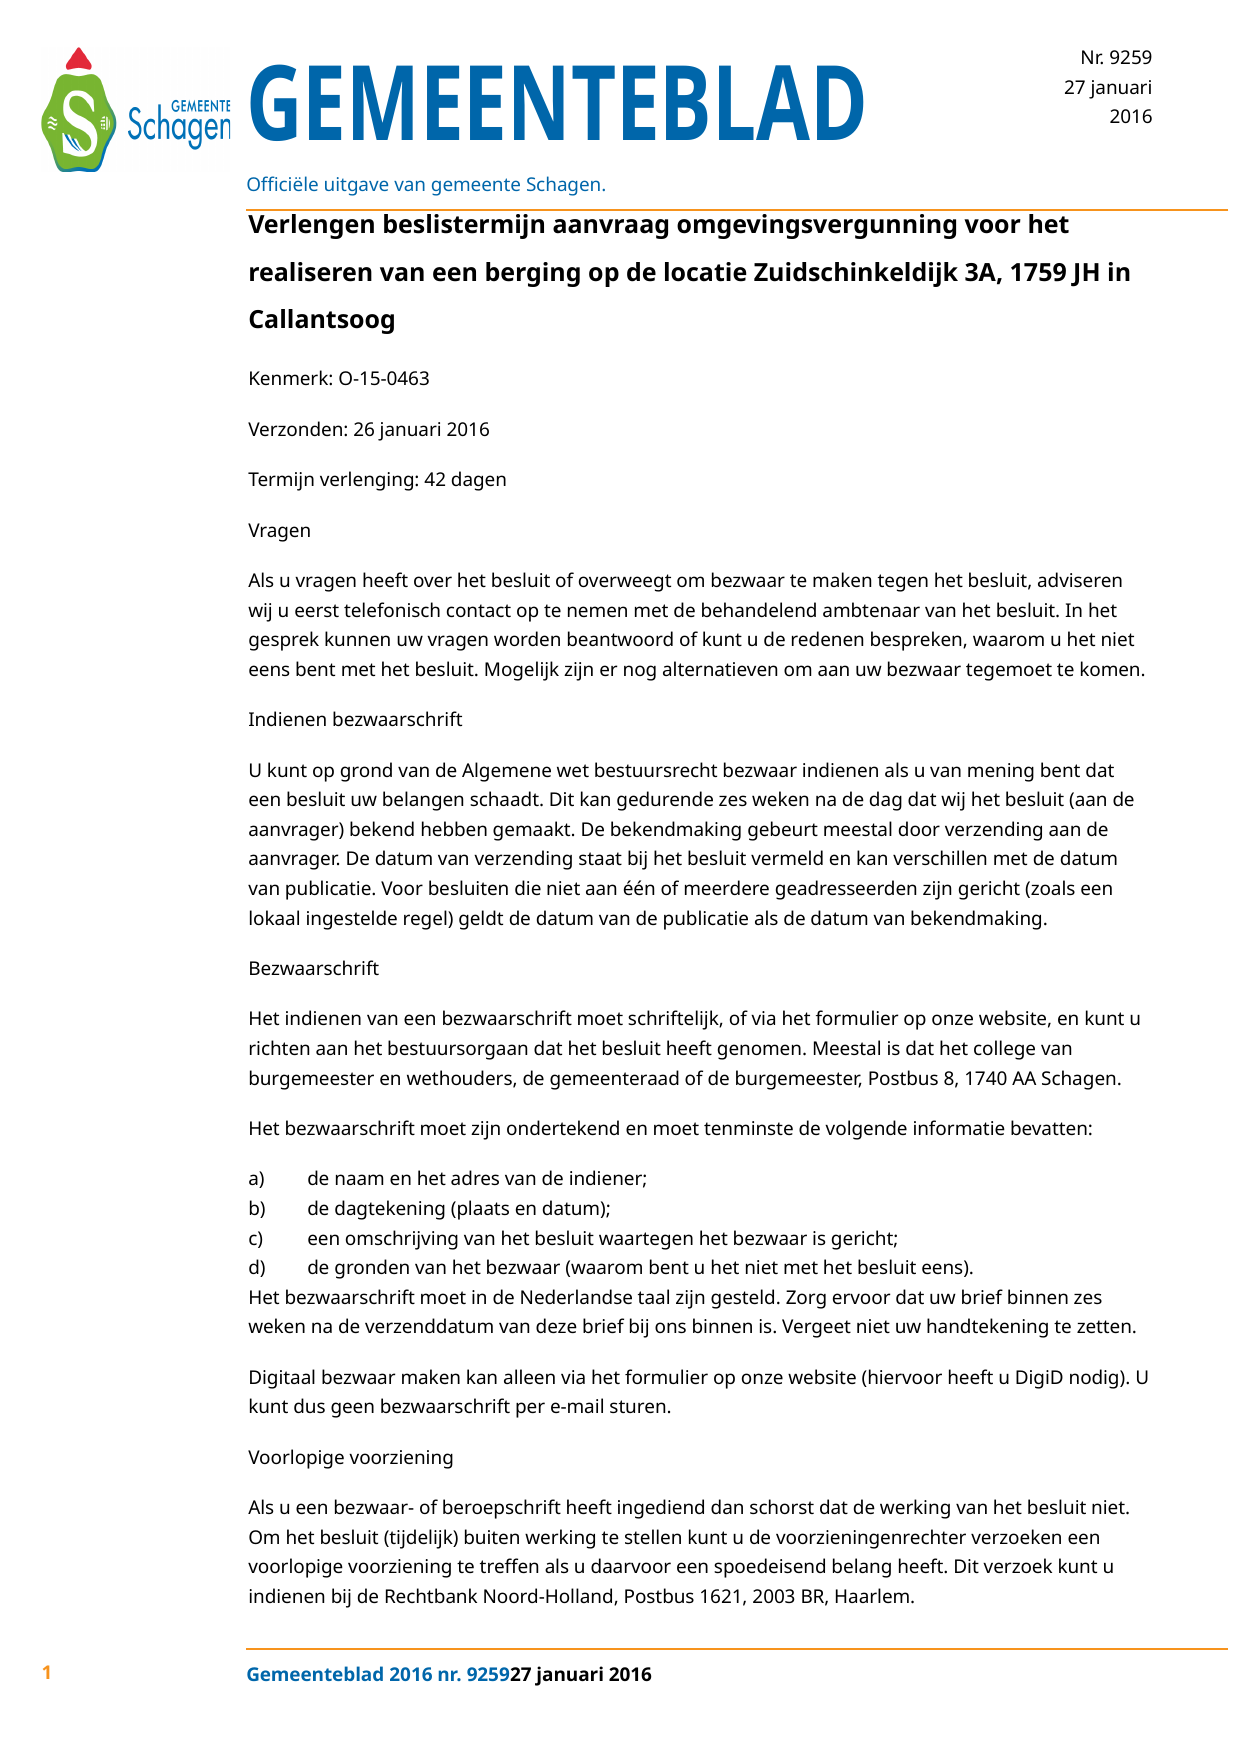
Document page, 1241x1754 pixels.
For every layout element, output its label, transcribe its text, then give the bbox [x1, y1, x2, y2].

list een omschrijving van het besluit waartegen het bezwaar is gericht; [248, 1225, 1152, 1250]
text Termijn verlenging: 42 dagen [248, 466, 1152, 492]
text Als u een bezwaar- of beroepschrift heeft ingediend dan schorst dat de werking van het besluit niet. Om het besluit (tijdelijk) buiten werking te stellen kunt u de voorzieningenrechter verzoeken een voorlopige voorziening te treffen als u daarvoor een spoedeisend belang heeft. Dit verzoek kunt u indienen bij de Rechtbank Noord-Holland, Postbus 1621, 2003 BR, Haarlem. [248, 1494, 1152, 1609]
text Als u vragen heeft over het besluit of overweegt om bezwaar te maken tegen het besluit, adviseren wij u eerst telefonisch contact op te nemen met de behandelend ambtenaar van het besluit. In het gesprek kunnen uw vragen worden beantwoord of kunt u de redenen bespreken, waarom u het niet eens bent met het besluit. Mogelijk zijn er nog alternatieven om aan uw bezwaar tegemoet te komen. [248, 567, 1152, 682]
text Verzonden: 26 januari 2016 [248, 416, 1152, 442]
text Verlengen beslistermijn aanvraag omgevingsvergunning voor het realiseren van een berging op de locatie Zuidschinkeldijk 3A, 1759 JH in Callantsoog [248, 211, 1152, 336]
text Voorlopige voorziening [248, 1444, 1152, 1469]
text Het bezwaarschrift moet zijn ondertekend en moet tenminste de volgende informatie bevatten: [248, 1115, 1152, 1141]
text Vragen [248, 517, 1152, 542]
text U kunt op grond van de Algemene wet bestuursrecht bezwaar indienen als u van mening bent dat een besluit uw belangen schaadt. Dit kan gedurende zes weken na de dag dat wij het besluit (aan de aanvrager) bekend hebben gemaakt. De bekendmaking gebeurt meestal door verzending aan de aanvrager. De datum van verzending staat bij het besluit vermeld en kan verschillen met de datum van publicatie. Voor besluiten die niet aan één of meerdere geadresseerden zijn gericht (zoals een lokaal ingestelde regel) geldt de datum van de publicatie als de datum van bekendmaking. [248, 757, 1152, 930]
text Het indienen van een bezwaarschrift moet schriftelijk, of via het formulier op onze website, en kunt u richten aan het bestuursorgaan dat het besluit heeft genomen. Meestal is dat het college van burgemeester en wethouders, de gemeenteraad of de burgemeester, Postbus 8, 1740 AA Schagen. [248, 1006, 1152, 1090]
list de dagtekening (plaats en datum); [248, 1195, 1152, 1221]
list de naam en het adres van de indiener; [248, 1166, 1152, 1191]
text Het bezwaarschrift moet in de Nederlandse taal zijn gesteld. Zorg ervoor dat uw brief binnen zes weken na de verzenddatum van deze brief bij ons binnen is. Vergeet niet uw handtekening te zetten. [248, 1284, 1152, 1339]
text Bezwaarschrift [248, 955, 1152, 981]
text Kenmerk: O-15-0463 [248, 366, 1152, 391]
picture [41, 47, 231, 172]
text Indienen bezwaarschrift [248, 706, 1152, 732]
text Digitaal bezwaar maken kan alleen via het formulier op onze website (hiervoor heeft u DigiD nodig). U kunt dus geen bezwaarschrift per e-mail sturen. [248, 1364, 1152, 1419]
list de gronden van het bezwaar (waarom bent u het niet met het besluit eens). [248, 1254, 1152, 1280]
